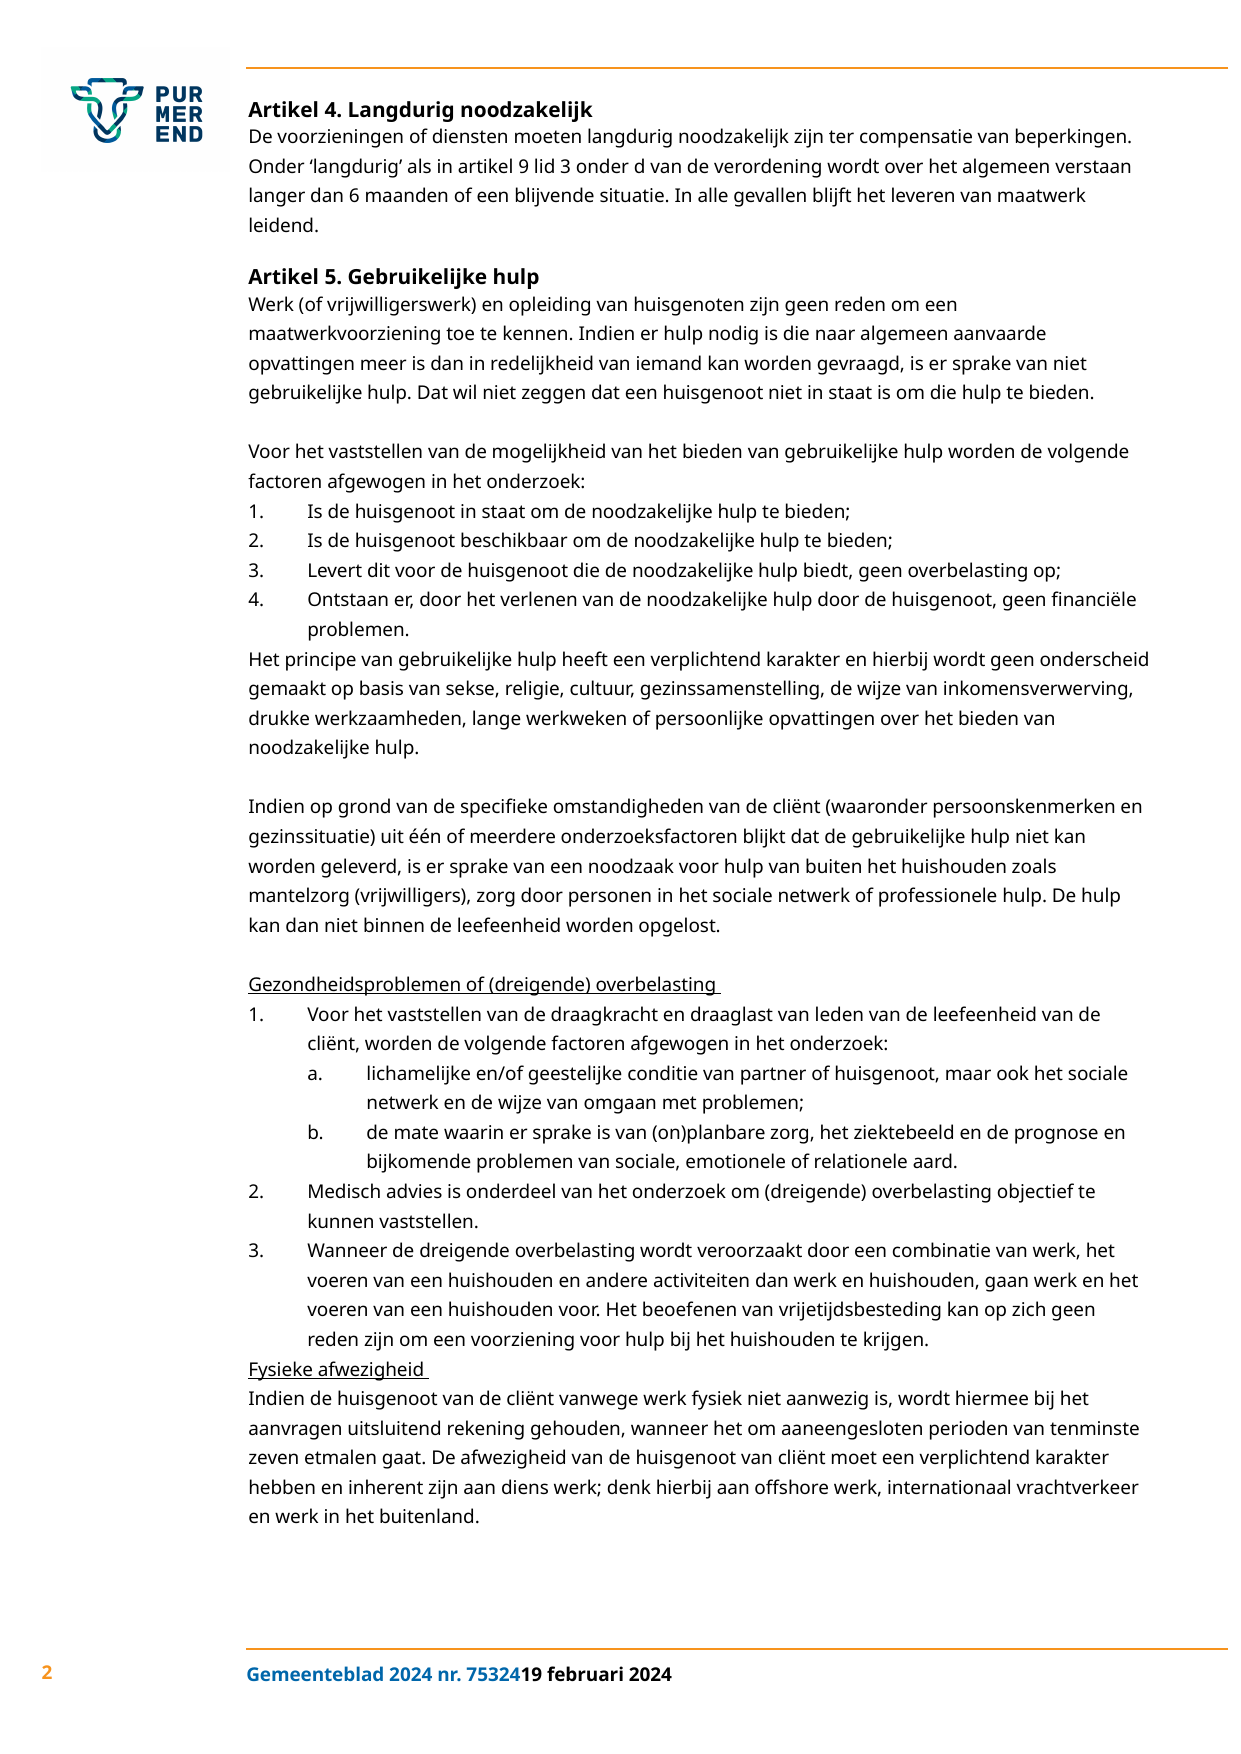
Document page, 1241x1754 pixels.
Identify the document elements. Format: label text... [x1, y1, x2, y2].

text Voor het vaststellen van de mogelijkheid van het bieden van gebruikelijke hulp worden de volgende factoren afgewogen in het onderzoek: [248, 439, 1152, 494]
list de mate waarin er sprake is van (on)planbare zorg, het ziektebeeld en de prognose en bijkomende problemen van sociale, emotionele of relationele aard. [307, 1119, 1152, 1174]
text Indien op grond van de specifieke omstandigheden van de cliënt (waaronder persoonskenmerken en gezinssituatie) uit één of meerdere onderzoeksfactoren blijkt dat de gebruikelijke hulp niet kan worden geleverd, is er sprake van een noodzaak voor hulp van buiten het huishouden zoals mantelzorg (vrijwilligers), zorg door personen in het sociale netwerk of professionele hulp. De hulp kan dan niet binnen de leefeenheid worden opgelost. [248, 794, 1152, 938]
text Indien de huisgenoot van de cliënt vanwege werk fysiek niet aanwezig is, wordt hiermee bij het aanvragen uitsluitend rekening gehouden, wanneer het om aaneengesloten perioden van tenminste zeven etmalen gaat. De afwezigheid van de huisgenoot van cliënt moet een verplichtend karakter hebben en inherent zijn aan diens werk; denk hierbij aan offshore werk, internationaal vrachtverkeer en werk in het buitenland. [248, 1385, 1152, 1529]
text Fysieke afwezigheid [248, 1356, 1152, 1382]
list Is de huisgenoot beschikbaar om de noodzakelijke hulp te bieden; [248, 527, 1152, 553]
list Medisch advies is onderdeel van het onderzoek om (dreigende) overbelasting objectief te kunnen vaststellen. [248, 1178, 1152, 1234]
text Het principe van gebruikelijke hulp heeft een verplichtend karakter en hierbij wordt geen onderscheid gemaakt op basis van sekse, religie, cultuur, gezinssamenstelling, de wijze van inkomensverwerving, drukke werkzaamheden, lange werkweken of persoonlijke opvattingen over het bieden van noodzakelijke hulp. [248, 646, 1152, 760]
list Levert dit voor de huisgenoot die de noodzakelijke hulp biedt, geen overbelasting op; [248, 557, 1152, 583]
text De voorzieningen of diensten moeten langdurig noodzakelijk zijn ter compensatie van beperkingen. Onder ‘langdurig’ als in artikel 9 lid 3 onder d van de verordening wordt over het algemeen verstaan langer dan 6 maanden of een blijvende situatie. In alle gevallen blijft het leveren van maatwerk leidend. [248, 123, 1152, 238]
list Wanneer de dreigende overbelasting wordt veroorzaakt door een combinatie van werk, het voeren van een huishouden en andere activiteiten dan werk en huishouden, gaan werk en het voeren van een huishouden voor. Het beoefenen van vrijetijdsbesteding kan op zich geen reden zijn om een voorziening voor hulp bij het huishouden te krijgen. [248, 1237, 1152, 1352]
list Ontstaan er, door het verlenen van de noodzakelijke hulp door de huisgenoot, geen financiële problemen. [248, 587, 1152, 642]
text Artikel 5. Gebruikelijke hulp [248, 262, 1152, 291]
text Artikel 4. Langdurig noodzakelijk [248, 95, 1152, 123]
list Voor het vaststellen van de draagkracht en draaglast van leden van de leefeenheid van de cliënt, worden de volgende factoren afgewogen in het onderzoek: [248, 1001, 1152, 1056]
list lichamelijke en/of geestelijke conditie van partner of huisgenoot, maar ook het sociale netwerk en de wijze van omgaan met problemen; [307, 1060, 1152, 1115]
text Gezondheidsproblemen of (dreigende) overbelasting [248, 971, 1152, 997]
picture [41, 47, 231, 172]
text Werk (of vrijwilligerswerk) en opleiding van huisgenoten zijn geen reden om een maatwerkvoorziening toe te kennen. Indien er hulp nodig is die naar algemeen aanvaarde opvattingen meer is dan in redelijkheid van iemand kan worden gevraagd, is er sprake van niet gebruikelijke hulp. Dat wil niet zeggen dat een huisgenoot niet in staat is om die hulp te bieden. [248, 291, 1152, 405]
list Is de huisgenoot in staat om de noodzakelijke hulp te bieden; [248, 498, 1152, 524]
